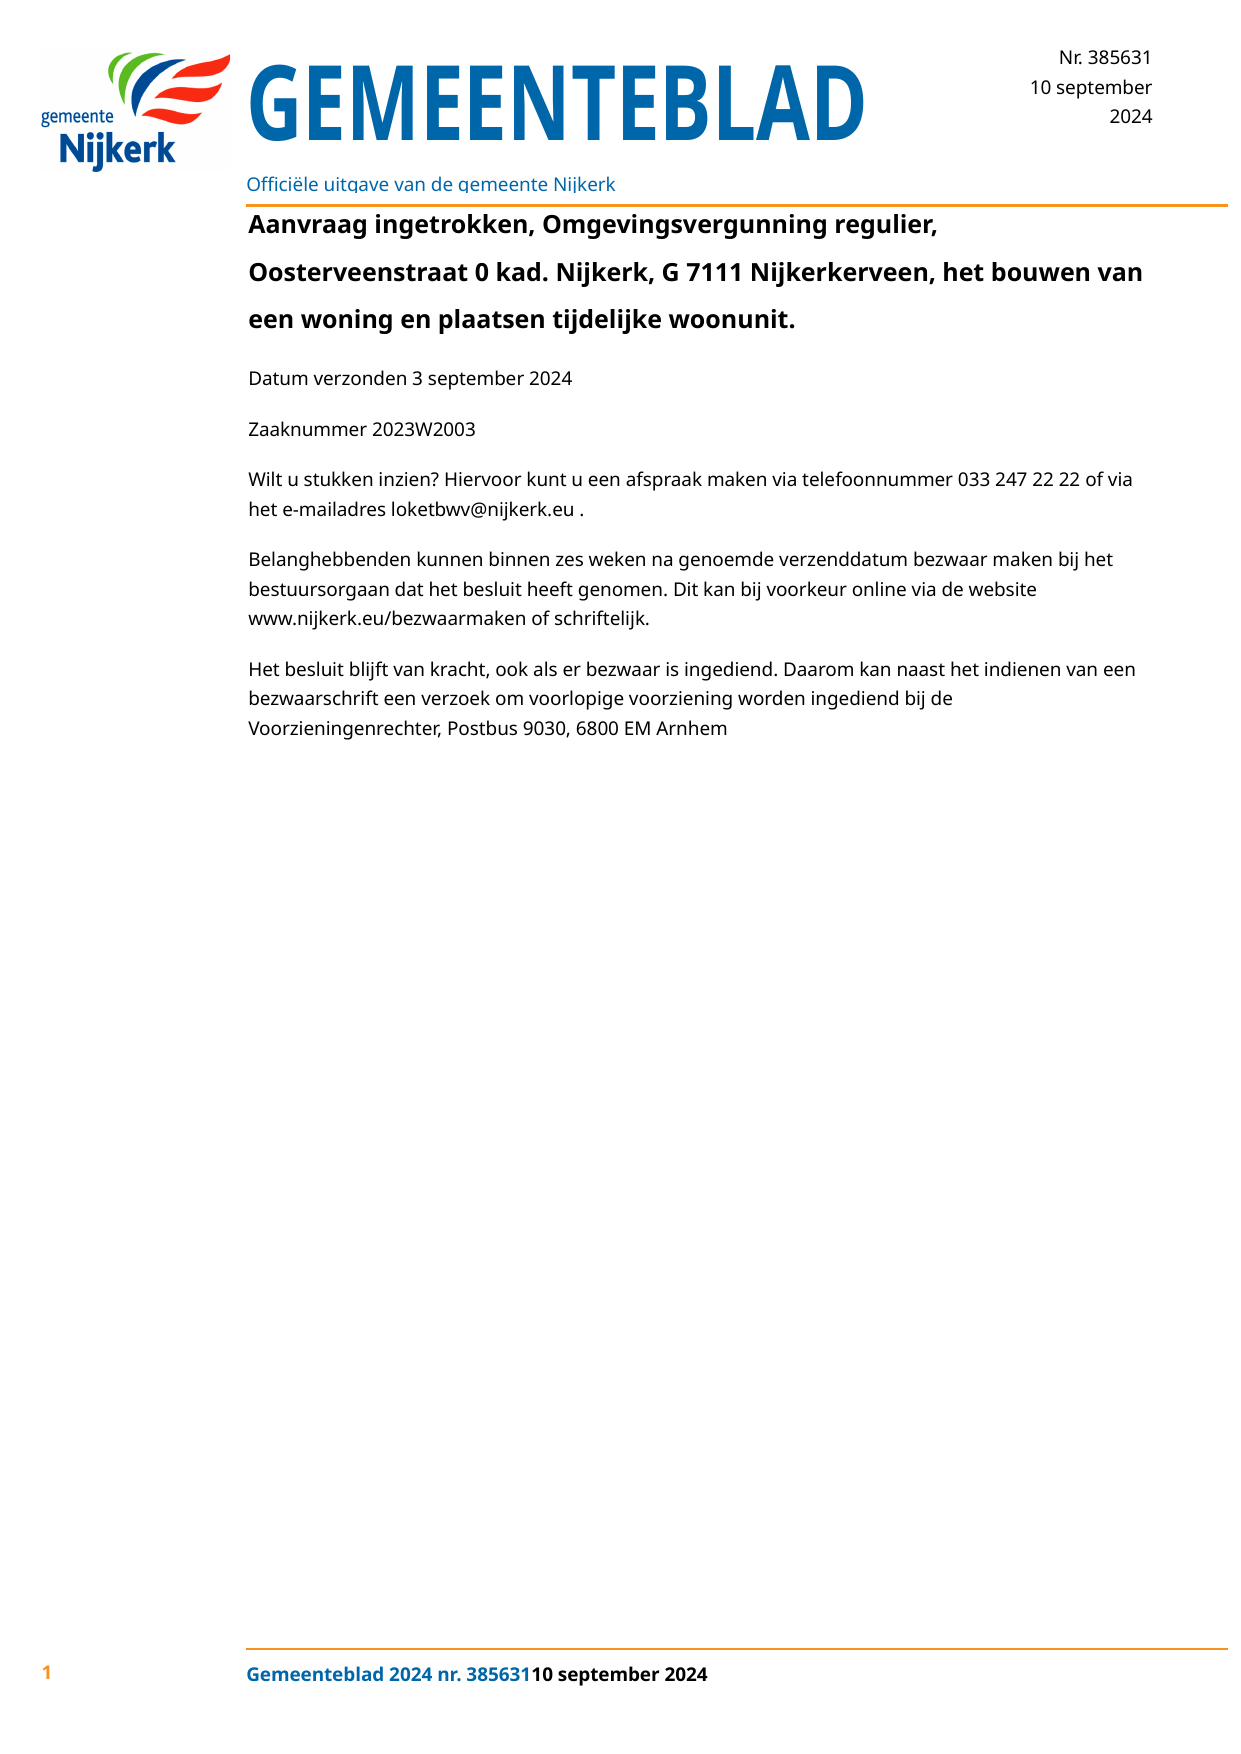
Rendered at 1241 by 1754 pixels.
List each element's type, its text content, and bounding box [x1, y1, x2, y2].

text Wilt u stukken inzien? Hiervoor kunt u een afspraak maken via telefoonnummer 033 247 22 22 of via het e-mailadres loketbwv@nijkerk.eu . [248, 466, 1152, 522]
text Belanghebbenden kunnen binnen zes weken na genoemde verzenddatum bezwaar maken bij het bestuursorgaan dat het besluit heeft genomen. Dit kan bij voorkeur online via de website www.nijkerk.eu/bezwaarmaken of schriftelijk. [248, 546, 1152, 631]
picture [41, 47, 231, 172]
text Zaaknummer 2023W2003 [248, 416, 1152, 442]
text Het besluit blijft van kracht, ook als er bezwaar is ingediend. Daarom kan naast het indienen van een bezwaarschrift een verzoek om voorlopige voorziening worden ingediend bij de Voorzieningenrechter, Postbus 9030, 6800 EM Arnhem [248, 656, 1152, 741]
text Aanvraag ingetrokken, Omgevingsvergunning regulier, Oosterveenstraat 0 kad. Nijkerk, G 7111 Nijkerkerveen, het bouwen van een woning en plaatsen tijdelijke woonunit. [248, 207, 1152, 336]
text Datum verzonden 3 september 2024 [248, 366, 1152, 391]
